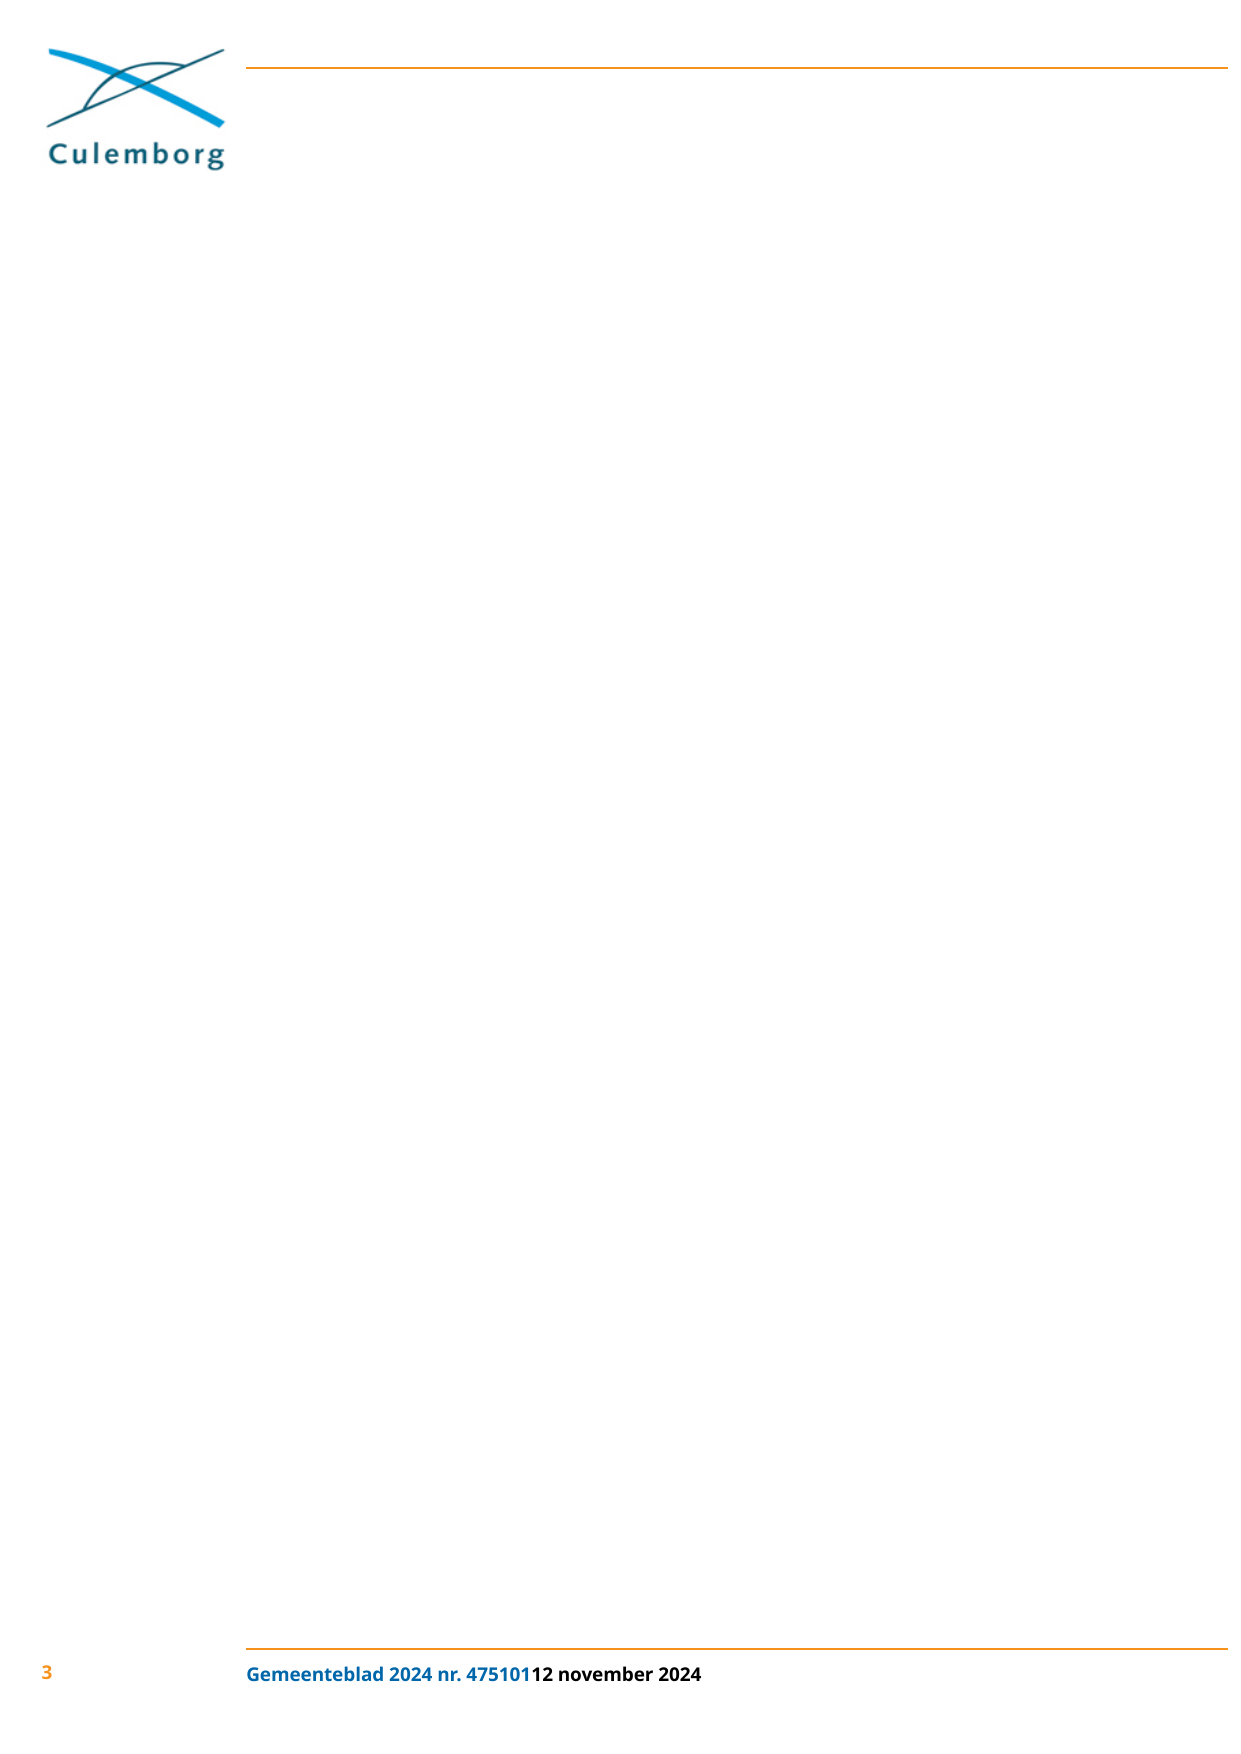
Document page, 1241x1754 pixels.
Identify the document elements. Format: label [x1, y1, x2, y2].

picture [41, 47, 231, 172]
